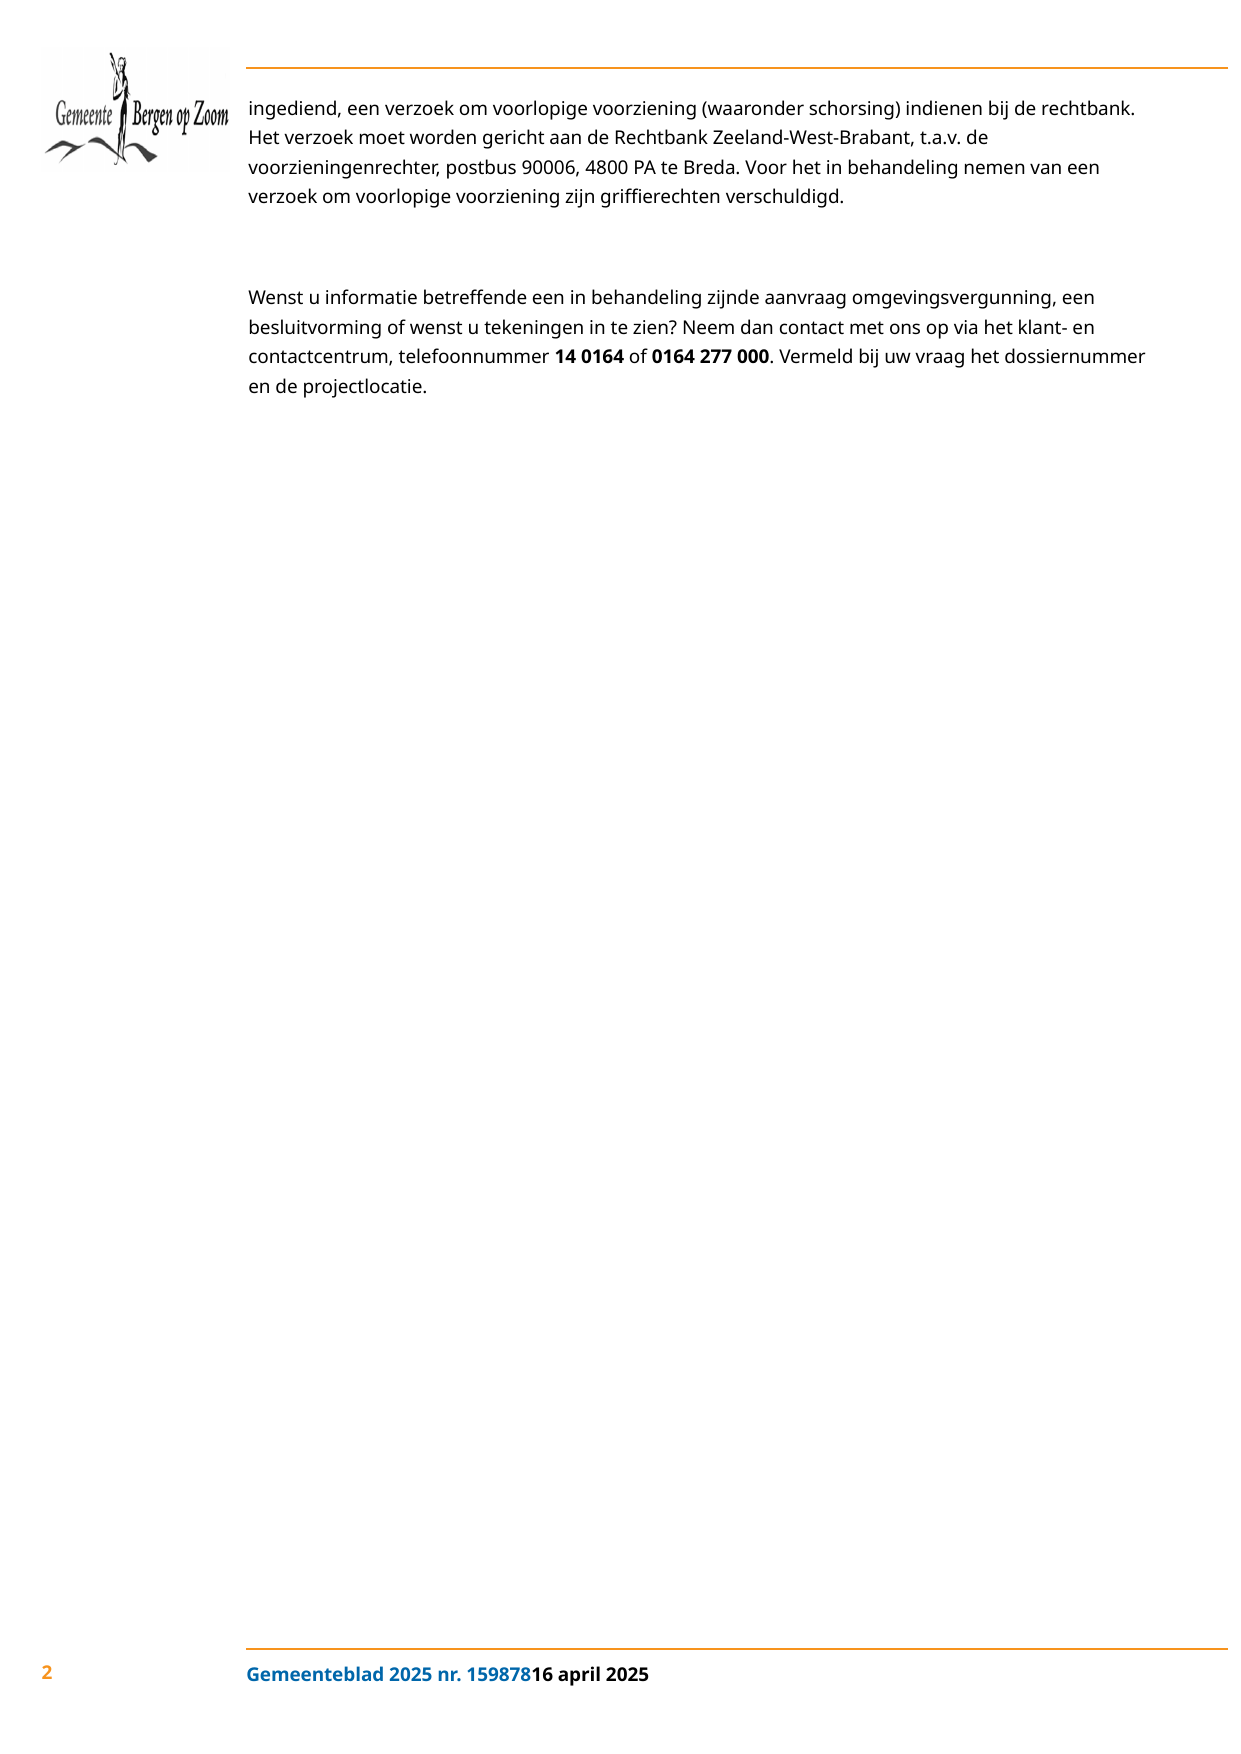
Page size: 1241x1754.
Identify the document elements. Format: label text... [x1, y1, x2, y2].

text ingediend, een verzoek om voorlopige voorziening (waaronder schorsing) indienen bij de rechtbank. Het verzoek moet worden gericht aan de Rechtbank Zeeland-West-Brabant, t.a.v. de voorzieningenrechter, postbus 90006, 4800 PA te Breda. Voor het in behandeling nemen van een verzoek om voorlopige voorziening zijn griffierechten verschuldigd. [248, 95, 1152, 209]
picture [41, 47, 231, 172]
text Wenst u informatie betreffende een in behandeling zijnde aanvraag omgevingsvergunning, een besluitvorming of wenst u tekeningen in te zien? Neem dan contact met ons op via het klant- en contactcentrum, telefoonnummer 14 0164 of 0164 277 000. Vermeld bij uw vraag het dossiernummer en de projectlocatie. [248, 284, 1152, 399]
